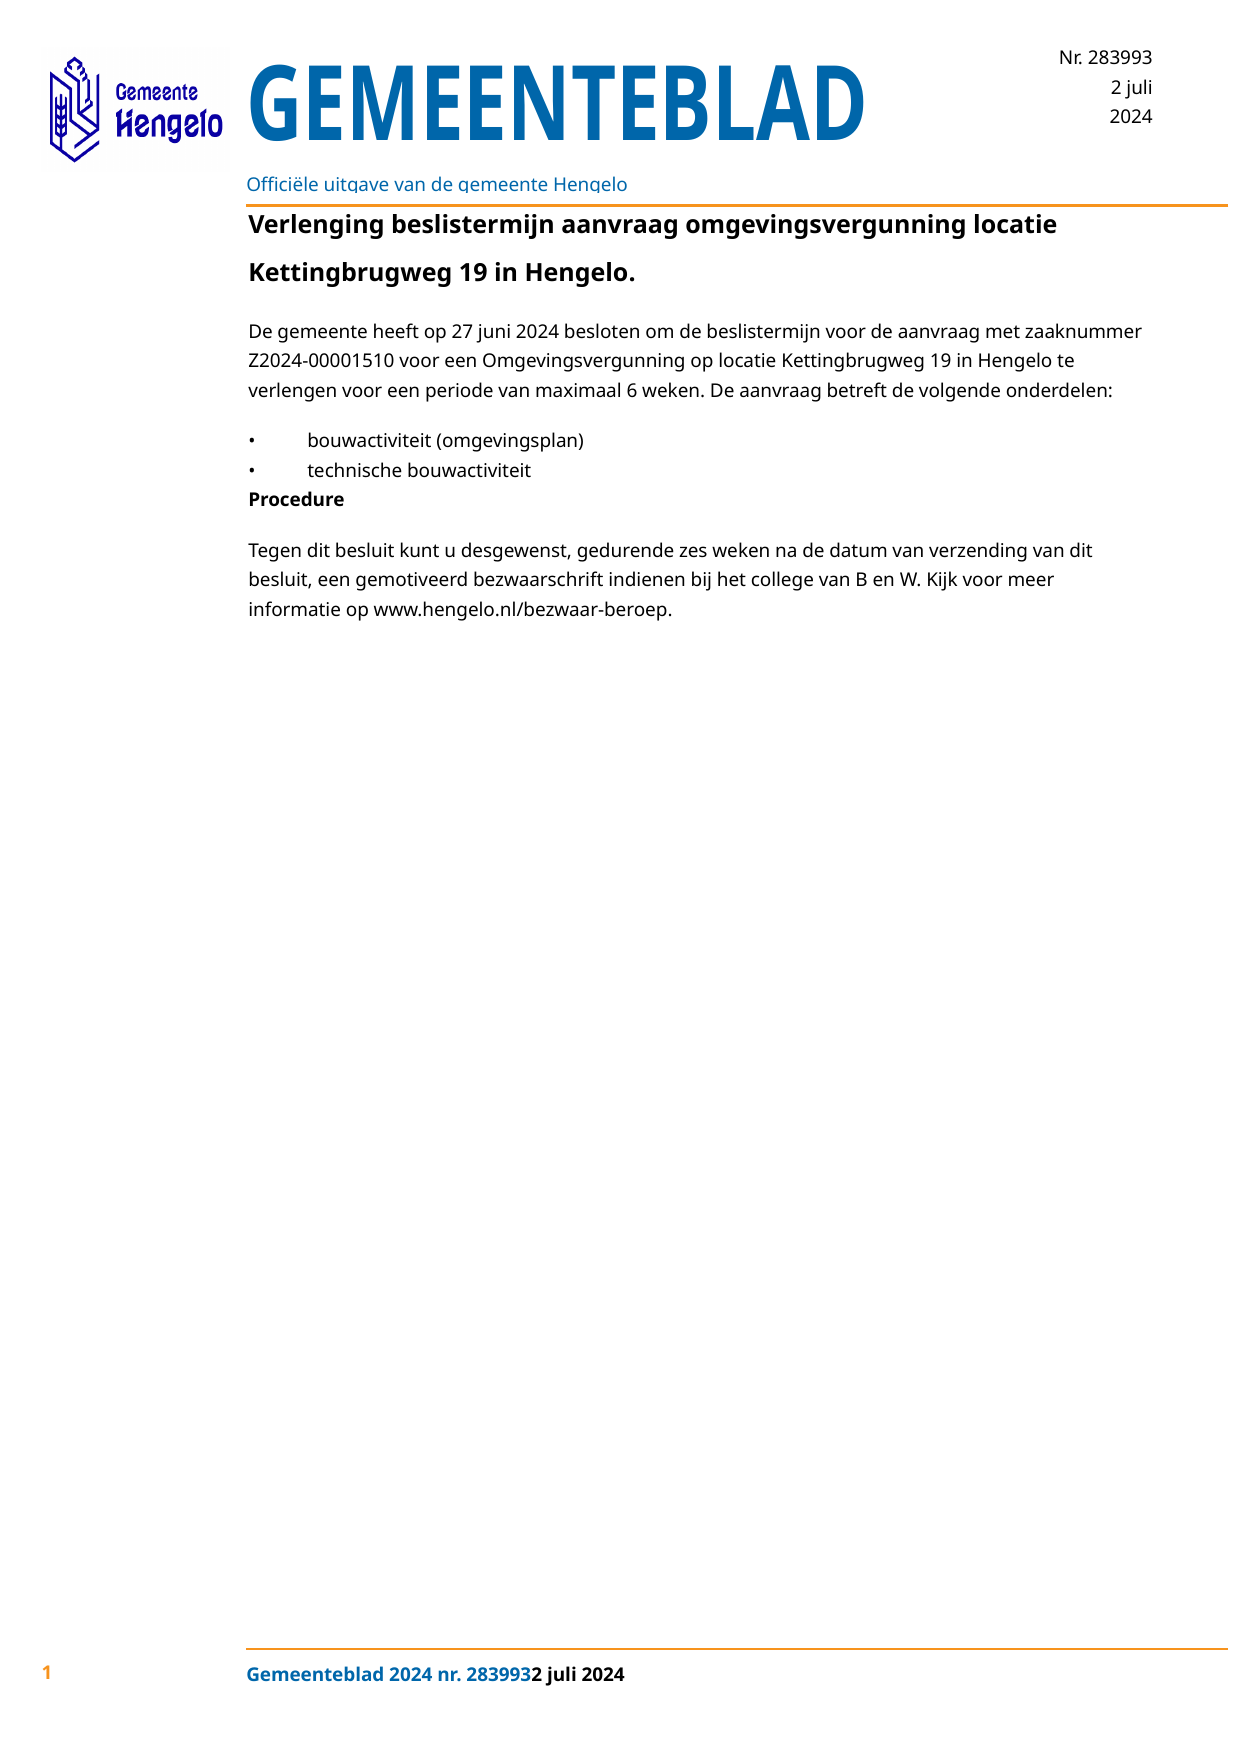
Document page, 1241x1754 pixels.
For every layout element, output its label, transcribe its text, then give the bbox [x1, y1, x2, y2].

text Verlenging beslistermijn aanvraag omgevingsvergunning locatie Kettingbrugweg 19 in Hengelo. [248, 207, 1152, 288]
list bouwactiviteit (omgevingsplan) [248, 427, 1152, 453]
text Procedure [248, 487, 1152, 512]
picture [41, 47, 231, 172]
text De gemeente heeft op 27 juni 2024 besloten om de beslistermijn voor de aanvraag met zaaknummer Z2024-00001510 voor een Omgevingsvergunning op locatie Kettingbrugweg 19 in Hengelo te verlengen voor een periode van maximaal 6 weken. De aanvraag betreft de volgende onderdelen: [248, 318, 1152, 403]
text Tegen dit besluit kunt u desgewenst, gedurende zes weken na de datum van verzending van dit besluit, een gemotiveerd bezwaarschrift indienen bij het college van B en W. Kijk voor meer informatie op www.hengelo.nl/bezwaar-beroep. [248, 537, 1152, 622]
list technische bouwactiviteit [248, 457, 1152, 483]
